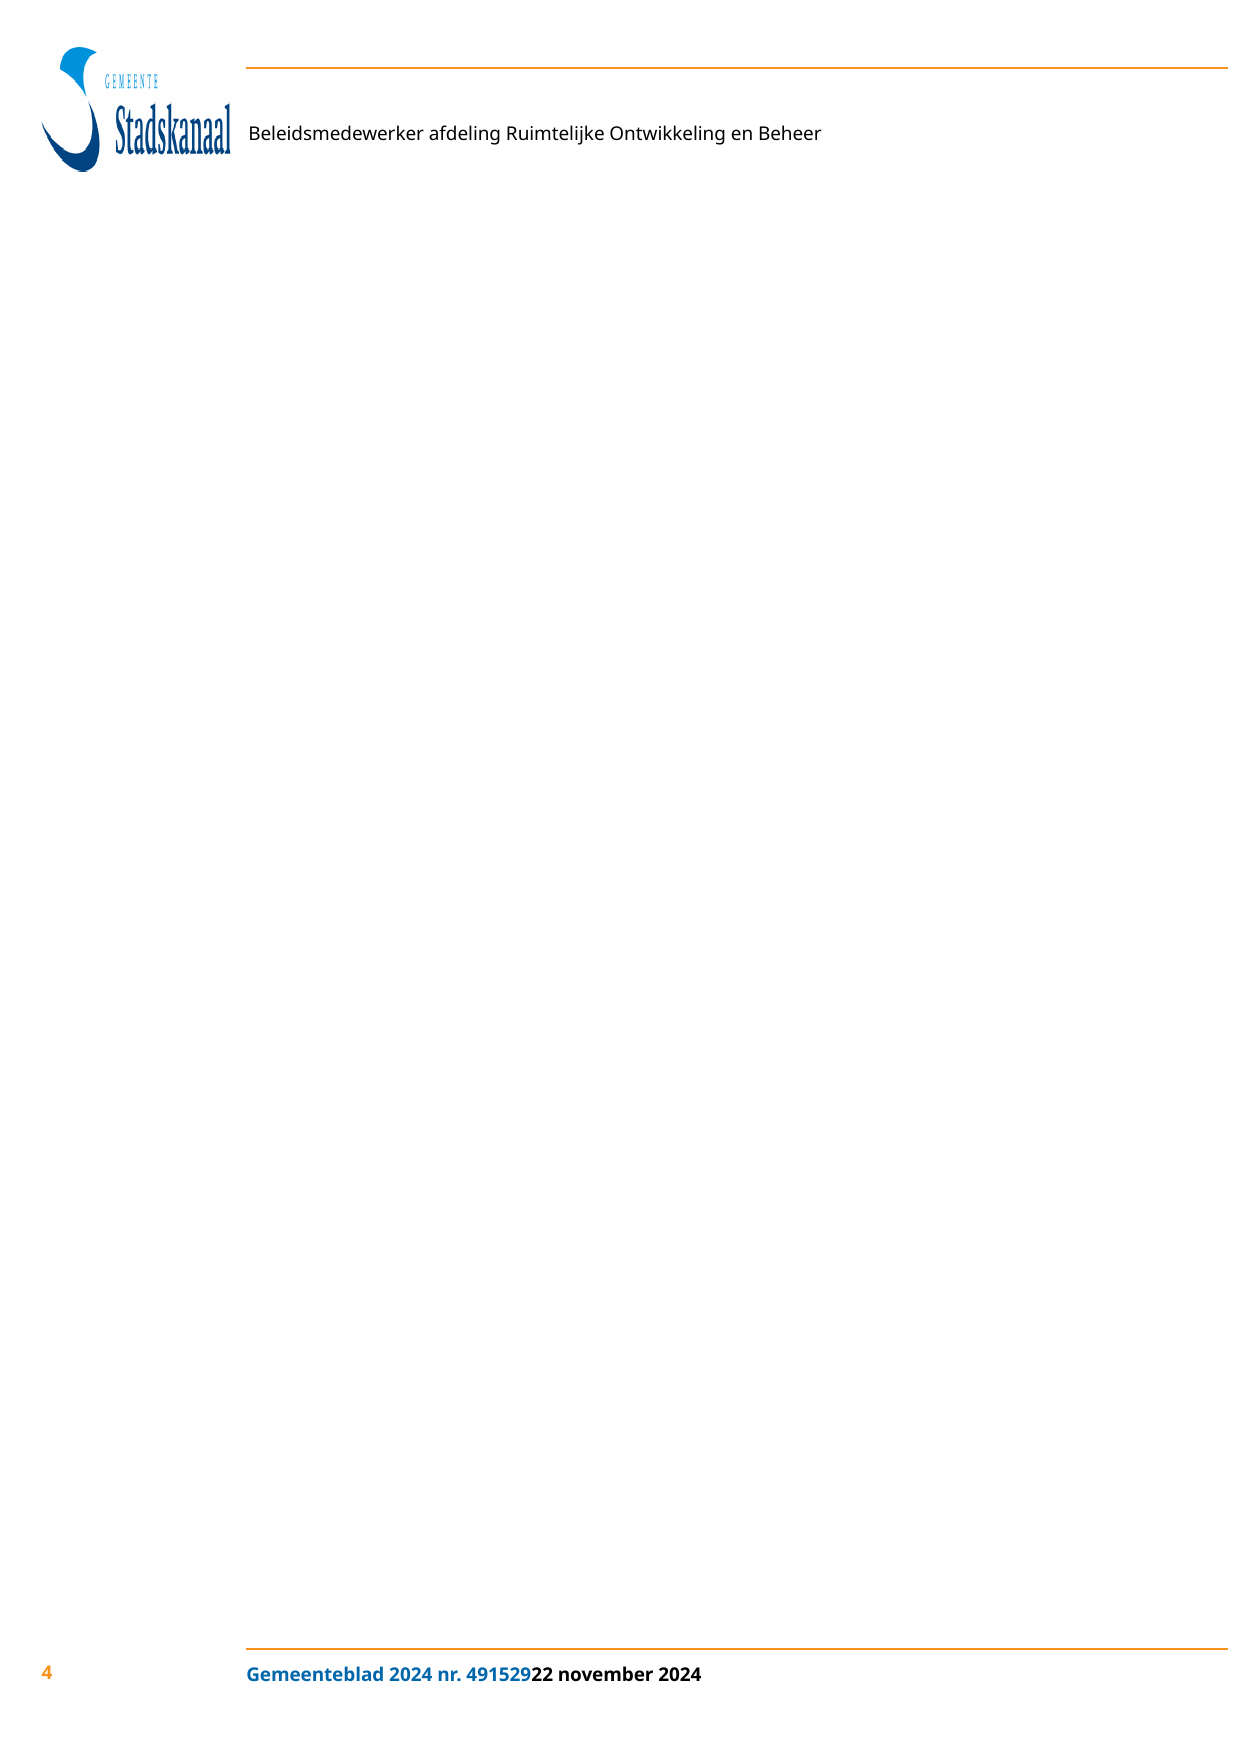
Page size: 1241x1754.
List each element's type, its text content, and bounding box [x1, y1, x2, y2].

text Beleidsmedewerker afdeling Ruimtelijke Ontwikkeling en Beheer [248, 121, 1152, 146]
picture [41, 47, 231, 172]
